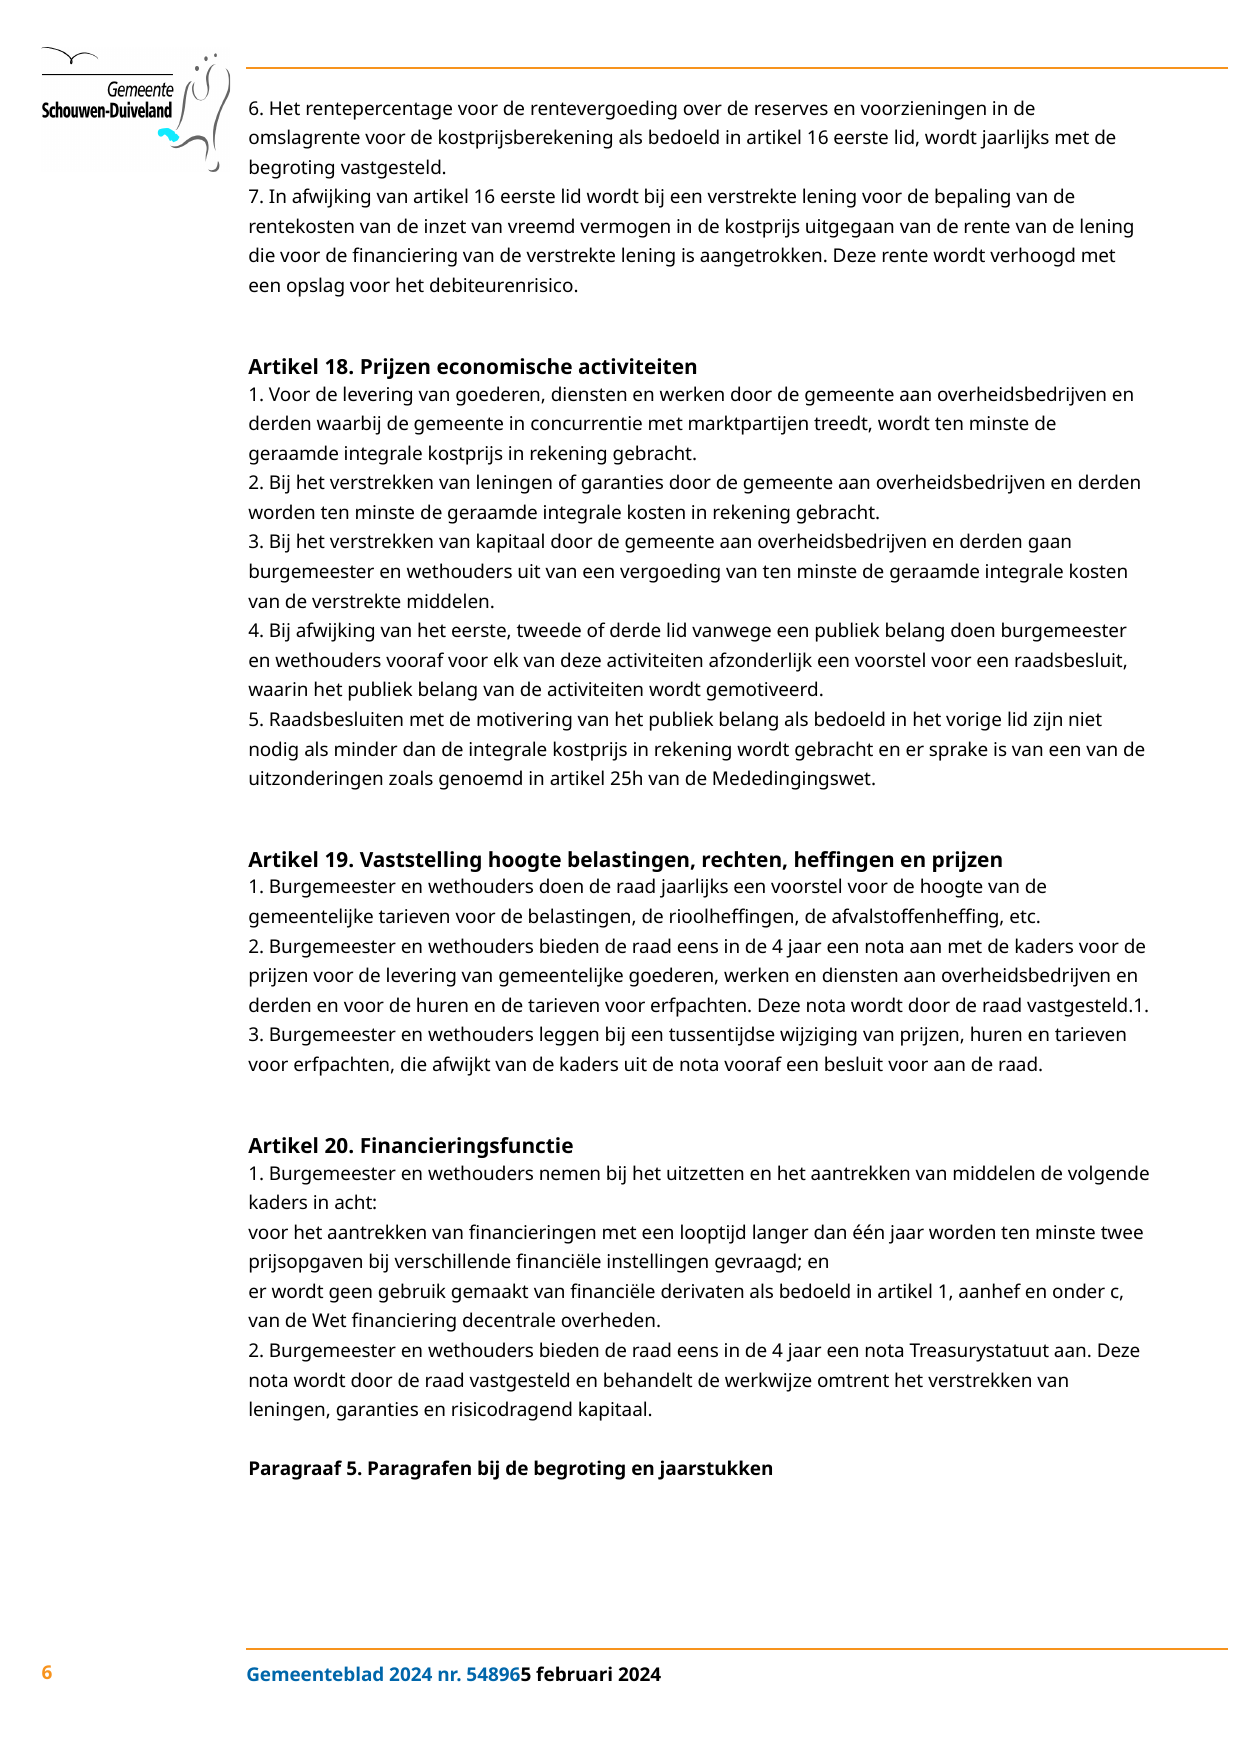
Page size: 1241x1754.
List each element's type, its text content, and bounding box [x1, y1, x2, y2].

text er wordt geen gebruik gemaakt van financiële derivaten als bedoeld in artikel 1, aanhef en onder c, van de Wet financiering decentrale overheden. [248, 1278, 1152, 1333]
text 1. Burgemeester en wethouders nemen bij het uitzetten en het aantrekken van middelen de volgende kaders in acht: [248, 1160, 1152, 1215]
text Artikel 19. Vaststelling hoogte belastingen, rechten, heffingen en prijzen [248, 845, 1152, 874]
text 3. Bij het verstrekken van kapitaal door de gemeente aan overheidsbedrijven en derden gaan burgemeester en wethouders uit van een vergoeding van ten minste de geraamde integrale kosten van de verstrekte middelen. [248, 529, 1152, 613]
picture [41, 47, 231, 172]
text 2. Burgemeester en wethouders bieden de raad eens in de 4 jaar een nota aan met de kaders voor de prijzen voor de levering van gemeentelijke goederen, werken en diensten aan overheidsbedrijven en derden en voor de huren en de tarieven voor erfpachten. Deze nota wordt door de raad vastgesteld.1. [248, 933, 1152, 1018]
text 2. Bij het verstrekken van leningen of garanties door de gemeente aan overheidsbedrijven en derden worden ten minste de geraamde integrale kosten in rekening gebracht. [248, 469, 1152, 525]
text 2. Burgemeester en wethouders bieden de raad eens in de 4 jaar een nota Treasurystatuut aan. Deze nota wordt door de raad vastgesteld en behandelt de werkwijze omtrent het verstrekken van leningen, garanties en risicodragend kapitaal. [248, 1337, 1152, 1422]
text Paragraaf 5. Paragrafen bij de begroting en jaarstukken [248, 1456, 1152, 1481]
text 3. Burgemeester en wethouders leggen bij een tussentijdse wijziging van prijzen, huren en tarieven voor erfpachten, die afwijkt van de kaders uit de nota vooraf een besluit voor aan de raad. [248, 1022, 1152, 1077]
text Artikel 18. Prijzen economische activiteiten [248, 352, 1152, 381]
text 1. Burgemeester en wethouders doen de raad jaarlijks een voorstel voor de hoogte van de gemeentelijke tarieven voor de belastingen, de rioolheffingen, de afvalstoffenheffing, etc. [248, 874, 1152, 929]
text Artikel 20. Financieringsfunctie [248, 1131, 1152, 1160]
text voor het aantrekken van financieringen met een looptijd langer dan één jaar worden ten minste twee prijsopgaven bij verschillende financiële instellingen gevraagd; en [248, 1219, 1152, 1274]
text 7. In afwijking van artikel 16 eerste lid wordt bij een verstrekte lening voor de bepaling van de rentekosten van de inzet van vreemd vermogen in de kostprijs uitgegaan van de rente van de lening die voor de financiering van de verstrekte lening is aangetrokken. Deze rente wordt verhoogd met een opslag voor het debiteurenrisico. [248, 183, 1152, 298]
text 4. Bij afwijking van het eerste, tweede of derde lid vanwege een publiek belang doen burgemeester en wethouders vooraf voor elk van deze activiteiten afzonderlijk een voorstel voor een raadsbesluit, waarin het publiek belang van de activiteiten wordt gemotiveerd. [248, 617, 1152, 702]
text 6. Het rentepercentage voor de rentevergoeding over de reserves en voorzieningen in de omslagrente voor de kostprijsberekening als bedoeld in artikel 16 eerste lid, wordt jaarlijks met de begroting vastgesteld. [248, 95, 1152, 180]
text 5. Raadsbesluiten met de motivering van het publiek belang als bedoeld in het vorige lid zijn niet nodig als minder dan de integrale kostprijs in rekening wordt gebracht en er sprake is van een van de uitzonderingen zoals genoemd in artikel 25h van de Mededingingswet. [248, 706, 1152, 791]
text 1. Voor de levering van goederen, diensten en werken door de gemeente aan overheidsbedrijven en derden waarbij de gemeente in concurrentie met marktpartijen treedt, wordt ten minste de geraamde integrale kostprijs in rekening gebracht. [248, 381, 1152, 466]
